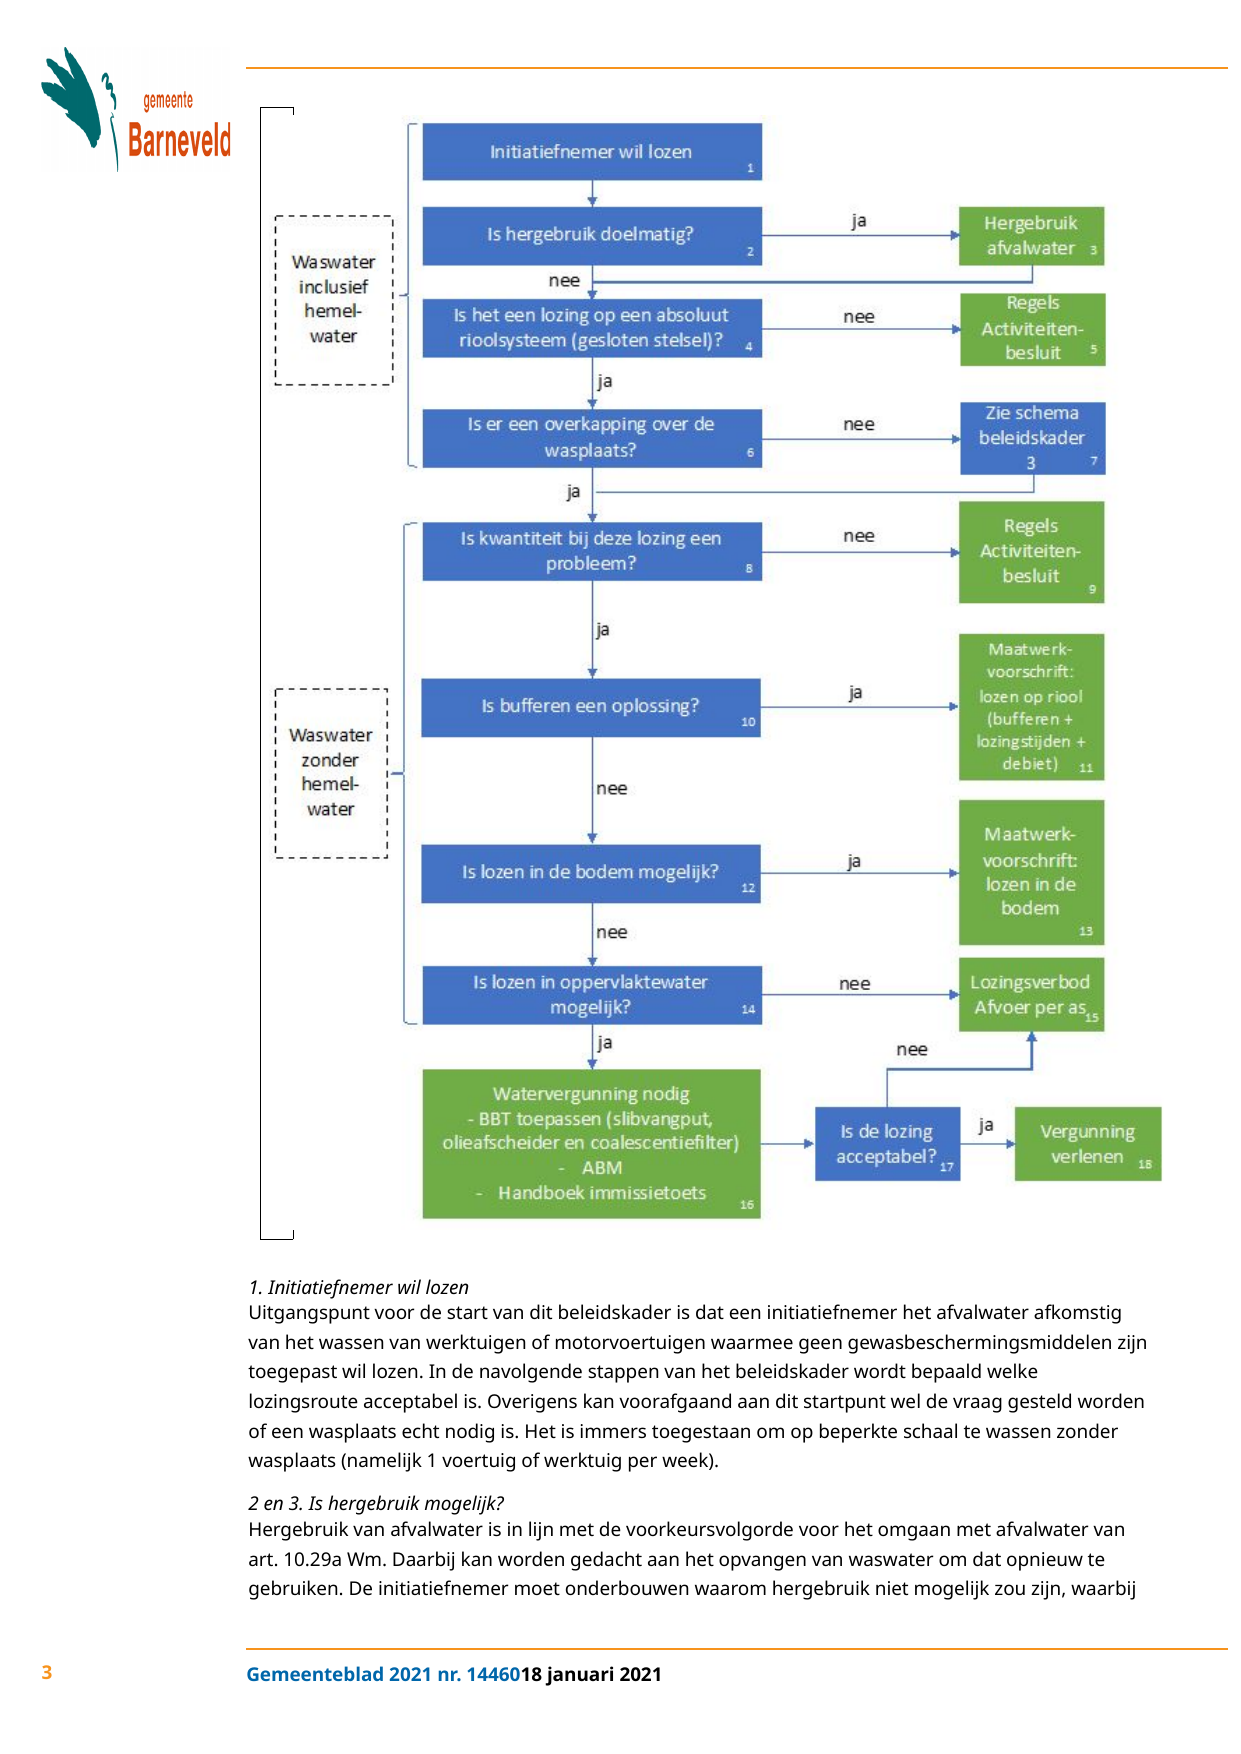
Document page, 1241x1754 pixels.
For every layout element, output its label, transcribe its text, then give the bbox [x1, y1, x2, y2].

picture [268, 115, 1173, 1230]
text Uitgangspunt voor de start van dit beleidskader is dat een initiatiefnemer het afvalwater afkomstig van het wassen van werktuigen of motorvoertuigen waarmee geen gewasbeschermingsmiddelen zijn toegepast wil lozen. In de navolgende stappen van het beleidskader wordt bepaald welke lozingsroute acceptabel is. Overigens kan voorafgaand aan dit startpunt wel de vraag gesteld worden of een wasplaats echt nodig is. Het is immers toegestaan om op beperkte schaal te wassen zonder wasplaats (namelijk 1 voertuig of werktuig per week). [248, 1299, 1152, 1473]
picture [41, 47, 231, 172]
text 2 en 3. Is hergebruik mogelijk? [248, 1491, 1152, 1516]
text Hergebruik van afvalwater is in lijn met de voorkeursvolgorde voor het omgaan met afvalwater van art. 10.29a Wm. Daarbij kan worden gedacht aan het opvangen van waswater om dat opnieuw te gebruiken. De initiatiefnemer moet onderbouwen waarom hergebruik niet mogelijk zou zijn, waarbij [248, 1516, 1152, 1601]
text 1. Initiatiefnemer wil lozen [248, 1274, 1152, 1299]
